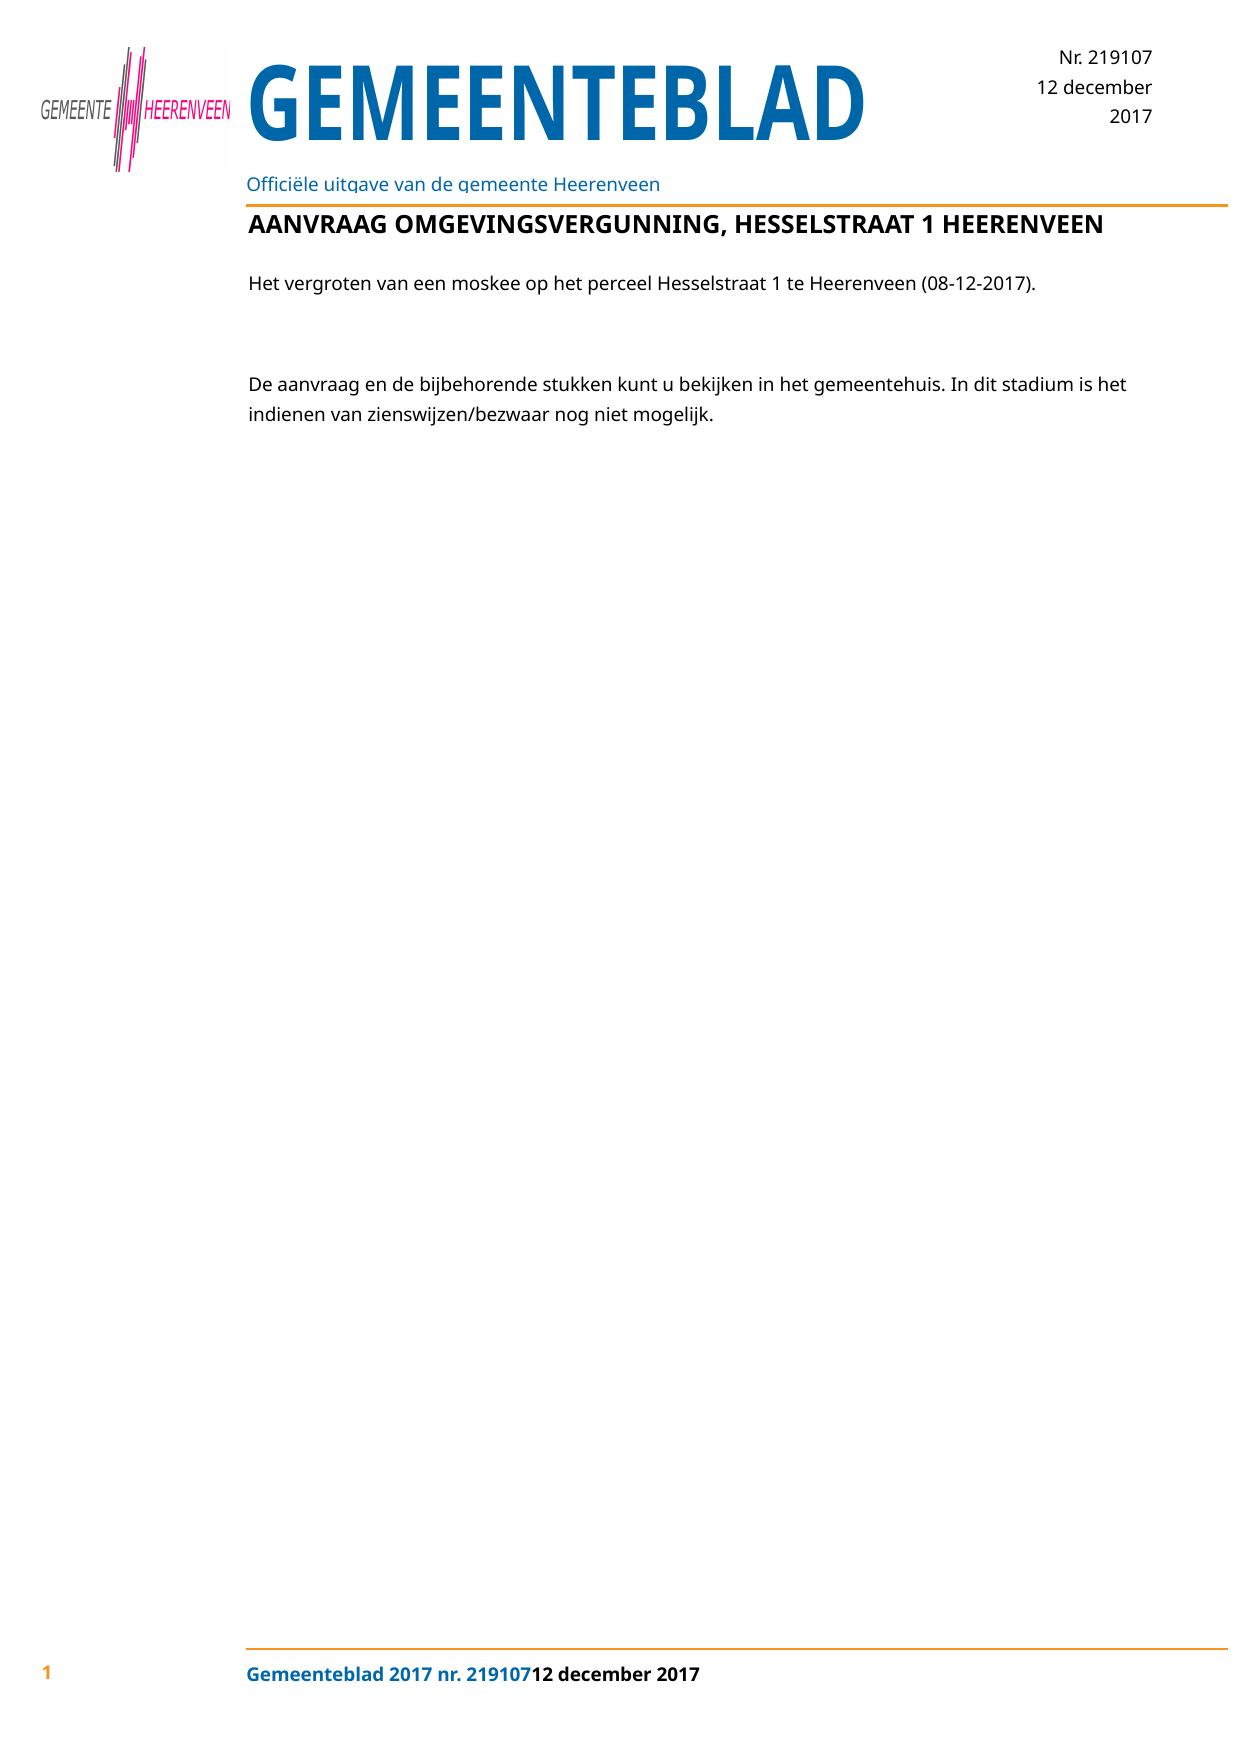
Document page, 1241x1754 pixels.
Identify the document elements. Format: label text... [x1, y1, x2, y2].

text AANVRAAG OMGEVINGSVERGUNNING, HESSELSTRAAT 1 HEERENVEEN [248, 207, 1152, 241]
text Het vergroten van een moskee op het perceel Hesselstraat 1 te Heerenveen (08-12-2017). [248, 270, 1152, 296]
text De aanvraag en de bijbehorende stukken kunt u bekijken in het gemeentehuis. In dit stadium is het indienen van zienswijzen/bezwaar nog niet mogelijk. [248, 371, 1152, 426]
picture [41, 47, 231, 172]
